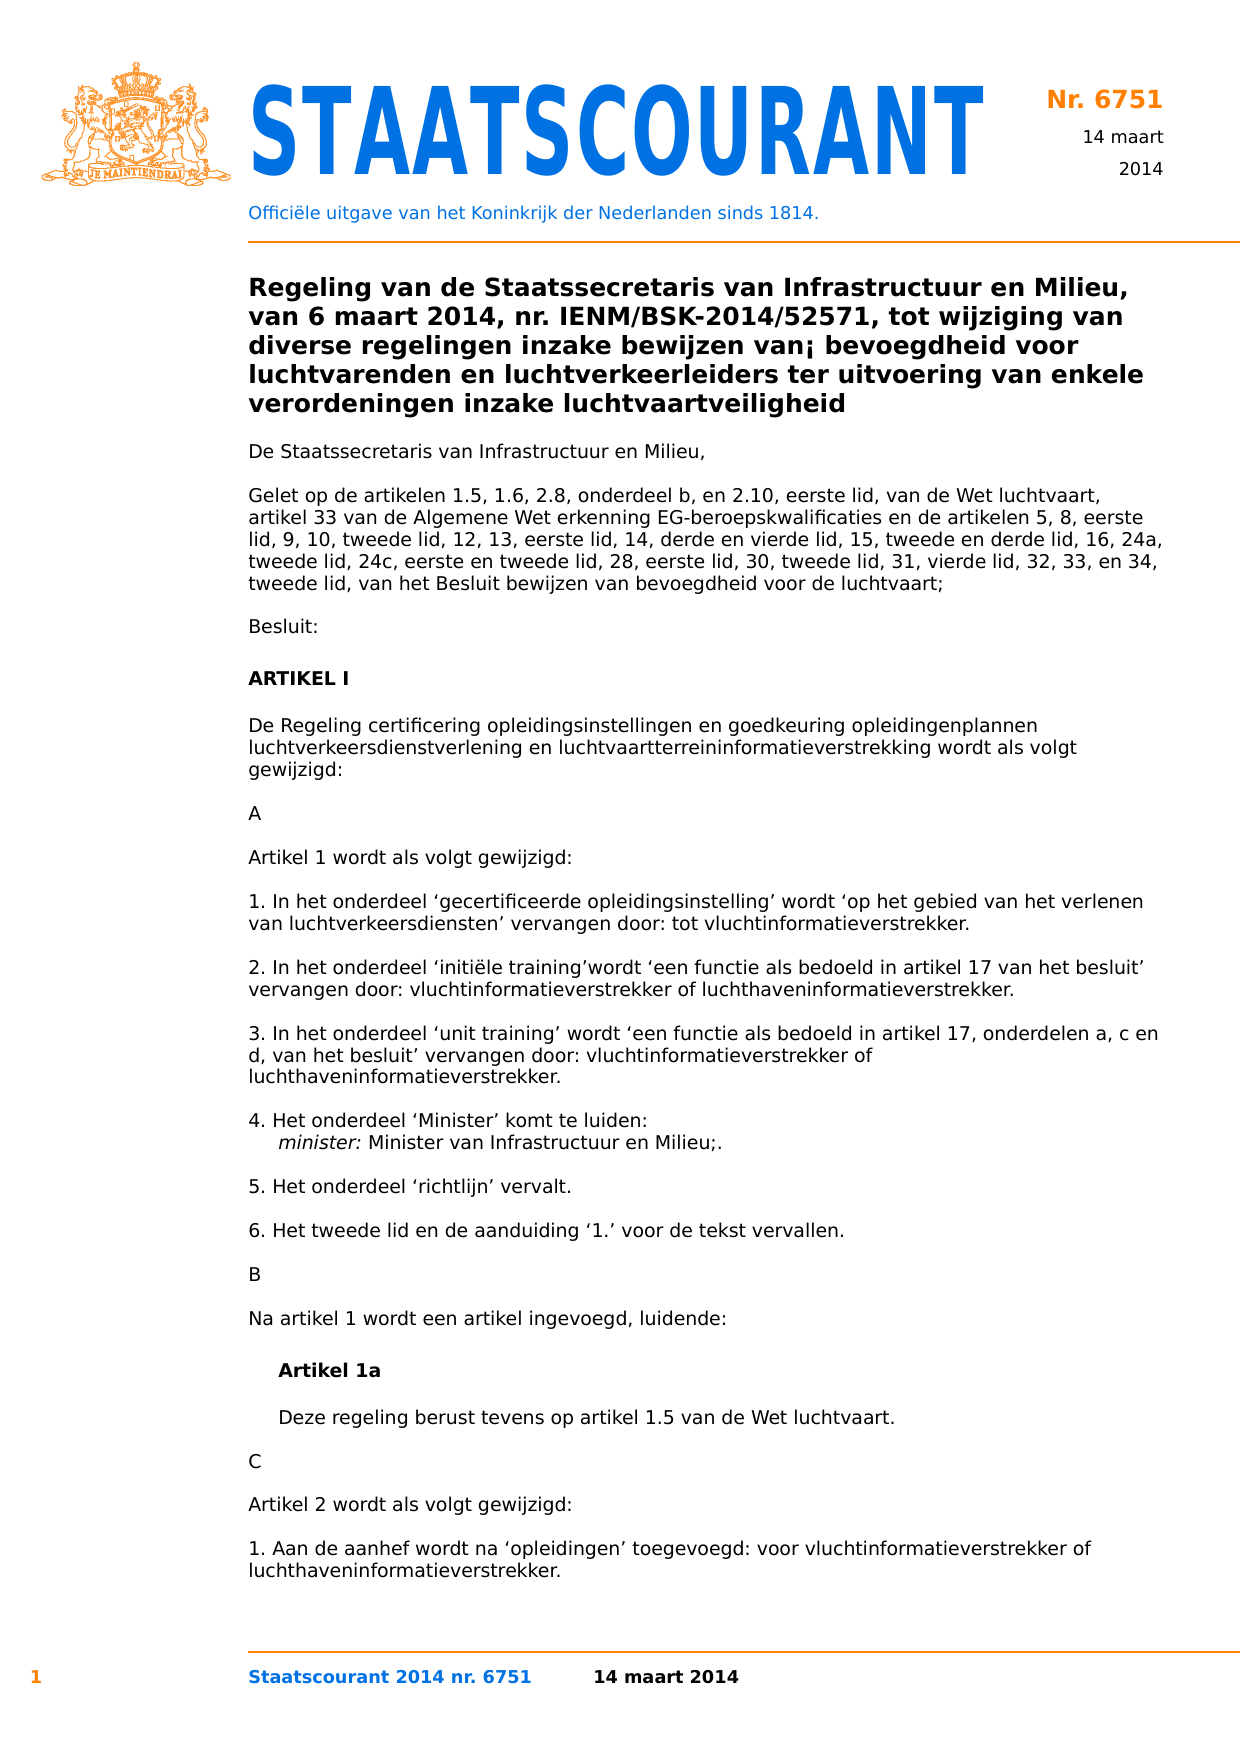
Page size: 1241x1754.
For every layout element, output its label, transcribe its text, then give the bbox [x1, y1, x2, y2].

table_cell 2014 [998, 153, 1240, 203]
text 4. Het onderdeel ‘Minister’ komt te luiden: [248, 1110, 1163, 1132]
table_header STAATSCOURANT [248, 62, 998, 203]
text 3. In het onderdeel ‘unit training’ wordt ‘een functie als bedoeld in artikel 17, onderdelen a, c en d, van het besluit’ vervangen door: vluchtinformatieverstrekker of luchthaveninformatieverstrekker. [248, 1022, 1163, 1088]
text 6. Het tweede lid en de aanduiding ‘1.’ voor de tekst vervallen. [248, 1220, 1163, 1242]
text De Regeling certificering opleidingsinstellingen en goedkeuring opleidingenplannen luchtverkeersdienstverlening en luchtvaartterreininformatieverstrekking wordt als volgt gewijzigd: [248, 715, 1163, 781]
subtitle Artikel 1a [278, 1360, 1163, 1382]
table_header Nr. 6751 [998, 62, 1240, 121]
subtitle Regeling van de Staatssecretaris van Infrastructuur en Milieu, van 6 maart 2014, nr. IENM/BSK-2014/52571, tot wijziging van diverse regelingen inzake bewijzen van¡ bevoegdheid voor luchtvarenden en luchtverkeerleiders ter uitvoering van enkele verordeningen inzake luchtvaartveiligheid [248, 273, 1163, 419]
text De Staatssecretaris van Infrastructuur en Milieu, [248, 441, 1163, 463]
subtitle ARTIKEL I [248, 668, 1163, 690]
text Besluit: [248, 616, 1163, 638]
table_cell 14 maart [998, 121, 1240, 153]
text 2. In het onderdeel ‘initiële training’wordt ‘een functie als bedoeld in artikel 17 van het besluit’ vervangen door: vluchtinformatieverstrekker of luchthaveninformatieverstrekker. [248, 957, 1163, 1001]
text 1. In het onderdeel ‘gecertificeerde opleidingsinstelling’ wordt ‘op het gebied van het verlenen van luchtverkeersdiensten’ vervangen door: tot vluchtinformatieverstrekker. [248, 891, 1163, 935]
text Artikel 1 wordt als volgt gewijzigd: [248, 847, 1163, 869]
text B [248, 1264, 1163, 1286]
text A [248, 803, 1163, 825]
text 1. Aan de aanhef wordt na ‘opleidingen’ toegevoegd: voor vluchtinformatieverstrekker of luchthaveninformatieverstrekker. [248, 1538, 1163, 1582]
text Deze regeling berust tevens op artikel 1.5 van de Wet luchtvaart. [278, 1407, 1163, 1429]
text 5. Het onderdeel ‘richtlijn’ vervalt. [248, 1176, 1163, 1198]
text Artikel 2 wordt als volgt gewijzigd: [248, 1494, 1163, 1516]
text Gelet op de artikelen 1.5, 1.6, 2.8, onderdeel b, en 2.10, eerste lid, van de Wet luchtvaart, artikel 33 van de Algemene Wet erkenning EG-beroepskwalificaties en de artikelen 5, 8, eerste lid, 9, 10, tweede lid, 12, 13, eerste lid, 14, derde en vierde lid, 15, tweede en derde lid, 16, 24a, tweede lid, 24c, eerste en tweede lid, 28, eerste lid, 30, tweede lid, 31, vierde lid, 32, 33, en 34, tweede lid, van het Besluit bewijzen van bevoegdheid voor de luchtvaart; [248, 484, 1163, 594]
table_header [25, 62, 248, 241]
picture [41, 62, 231, 186]
text minister: Minister van Infrastructuur en Milieu;. [278, 1132, 1163, 1154]
table_cell Officiële uitgave van het Koninkrijk der Nederlanden sinds 1814. [248, 203, 1240, 241]
text C [248, 1451, 1163, 1472]
text Na artikel 1 wordt een artikel ingevoegd, luidende: [248, 1308, 1163, 1330]
